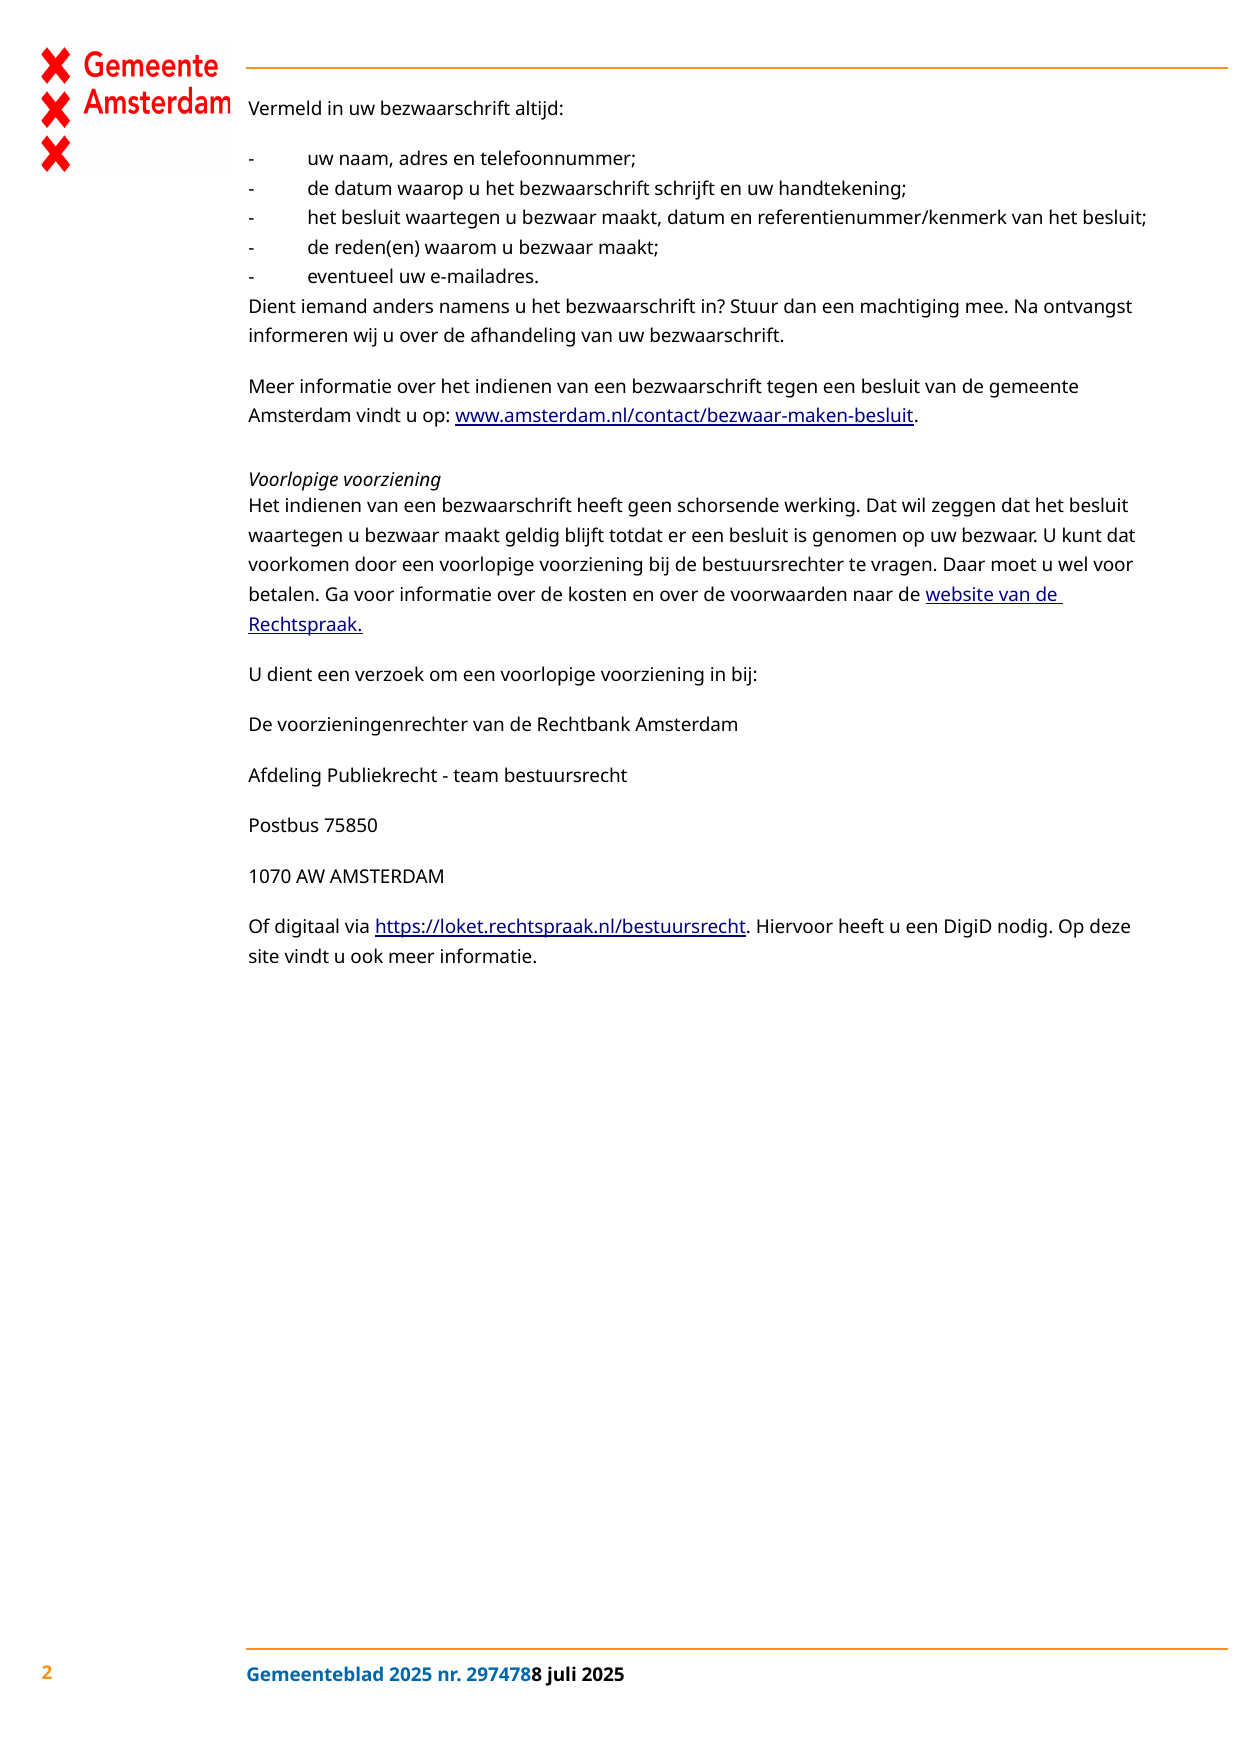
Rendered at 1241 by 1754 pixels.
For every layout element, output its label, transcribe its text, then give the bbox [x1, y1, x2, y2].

list de reden(en) waarom u bezwaar maakt; [248, 234, 1152, 260]
text Het indienen van een bezwaarschrift heeft geen schorsende werking. Dat wil zeggen dat het besluit waartegen u bezwaar maakt geldig blijft totdat er een besluit is genomen op uw bezwaar. U kunt dat voorkomen door een voorlopige voorziening bij de bestuursrechter te vragen. Daar moet u wel voor betalen. Ga voor informatie over de kosten en over de voorwaarden naar de website van de Rechtspraak. [248, 492, 1152, 636]
text Vermeld in uw bezwaarschrift altijd: [248, 95, 1152, 121]
list het besluit waartegen u bezwaar maakt, datum en referentienummer/kenmerk van het besluit; [248, 204, 1152, 230]
text Afdeling Publiekrecht - team bestuursrecht [248, 762, 1152, 788]
text Of digitaal via https://loket.rechtspraak.nl/bestuursrecht. Hiervoor heeft u een DigiD nodig. Op deze site vindt u ook meer informatie. [248, 913, 1152, 968]
text U dient een verzoek om een voorlopige voorziening in bij: [248, 661, 1152, 687]
text Postbus 75850 [248, 812, 1152, 838]
text 1070 AW AMSTERDAM [248, 863, 1152, 888]
list de datum waarop u het bezwaarschrift schrijft en uw handtekening; [248, 175, 1152, 201]
picture [41, 47, 231, 172]
text Meer informatie over het indienen van een bezwaarschrift tegen een besluit van de gemeente Amsterdam vindt u op: www.amsterdam.nl/contact/bezwaar-maken-besluit. [248, 373, 1152, 428]
list eventueel uw e-mailadres. [248, 263, 1152, 289]
text Voorlopige voorziening [248, 467, 1152, 492]
text Dient iemand anders namens u het bezwaarschrift in? Stuur dan een machtiging mee. Na ontvangst informeren wij u over de afhandeling van uw bezwaarschrift. [248, 293, 1152, 348]
text De voorzieningenrechter van de Rechtbank Amsterdam [248, 712, 1152, 737]
list uw naam, adres en telefoonnummer; [248, 145, 1152, 171]
